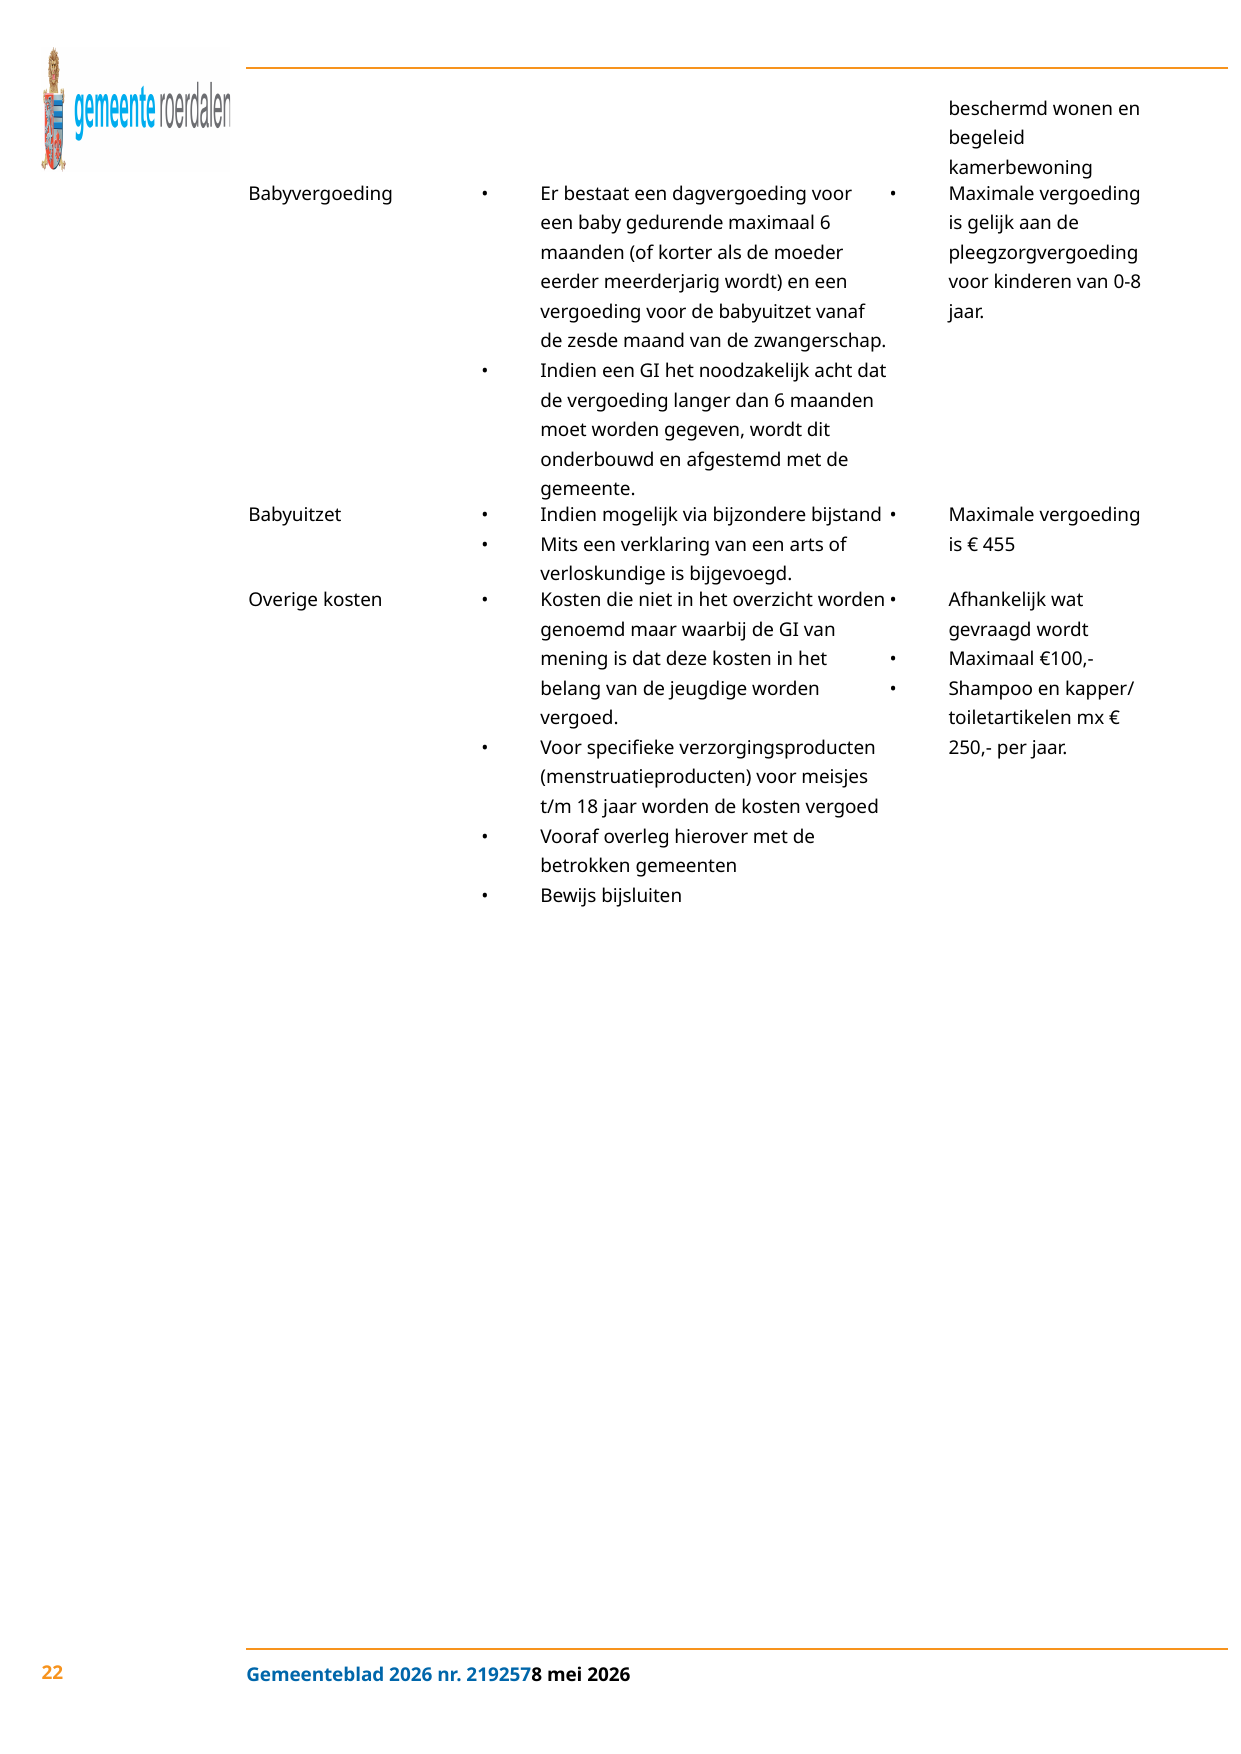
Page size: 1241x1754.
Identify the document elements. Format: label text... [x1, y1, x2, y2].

table_cell [248, 95, 481, 180]
table_cell Indien mogelijk via bijzondere bijstand Mits een verklaring van een arts of verloskundige is bijgevoegd. [481, 501, 889, 586]
table_cell Er bestaat een dagvergoeding voor een baby gedurende maximaal 6 maanden (of korter als de moeder eerder meerderjarig wordt) en een vergoeding voor de babyuitzet vanaf de zesde maand van de zwangerschap. Indien een GI het noodzakelijk acht dat de vergoeding langer dan 6 maanden moet worden gegeven, wordt dit onderbouwd en afgestemd met de gemeente. [481, 180, 889, 501]
table_cell Babyuitzet [248, 501, 481, 586]
picture [41, 47, 231, 172]
table_cell Babyvergoeding [248, 180, 481, 501]
table_cell Overige kosten [248, 586, 481, 908]
table_cell Maximale vergoeding is gelijk aan de pleegzorgvergoeding voor kinderen van 0-8 jaar. [889, 180, 1152, 501]
table_cell beschermd wonen en begeleid kamerbewoning [889, 95, 1152, 180]
table_cell Afhankelijk wat gevraagd wordt Maximaal €100,- Shampoo en kapper/ toiletartikelen mx € 250,- per jaar. [889, 586, 1152, 908]
table_cell [481, 95, 889, 180]
table_cell Kosten die niet in het overzicht worden genoemd maar waarbij de GI van mening is dat deze kosten in het belang van de jeugdige worden vergoed. Voor specifieke verzorgingsproducten (menstruatieproducten) voor meisjes t/m 18 jaar worden de kosten vergoed Vooraf overleg hierover met de betrokken gemeenten Bewijs bijsluiten [481, 586, 889, 908]
table_cell Maximale vergoeding is € 455 [889, 501, 1152, 586]
